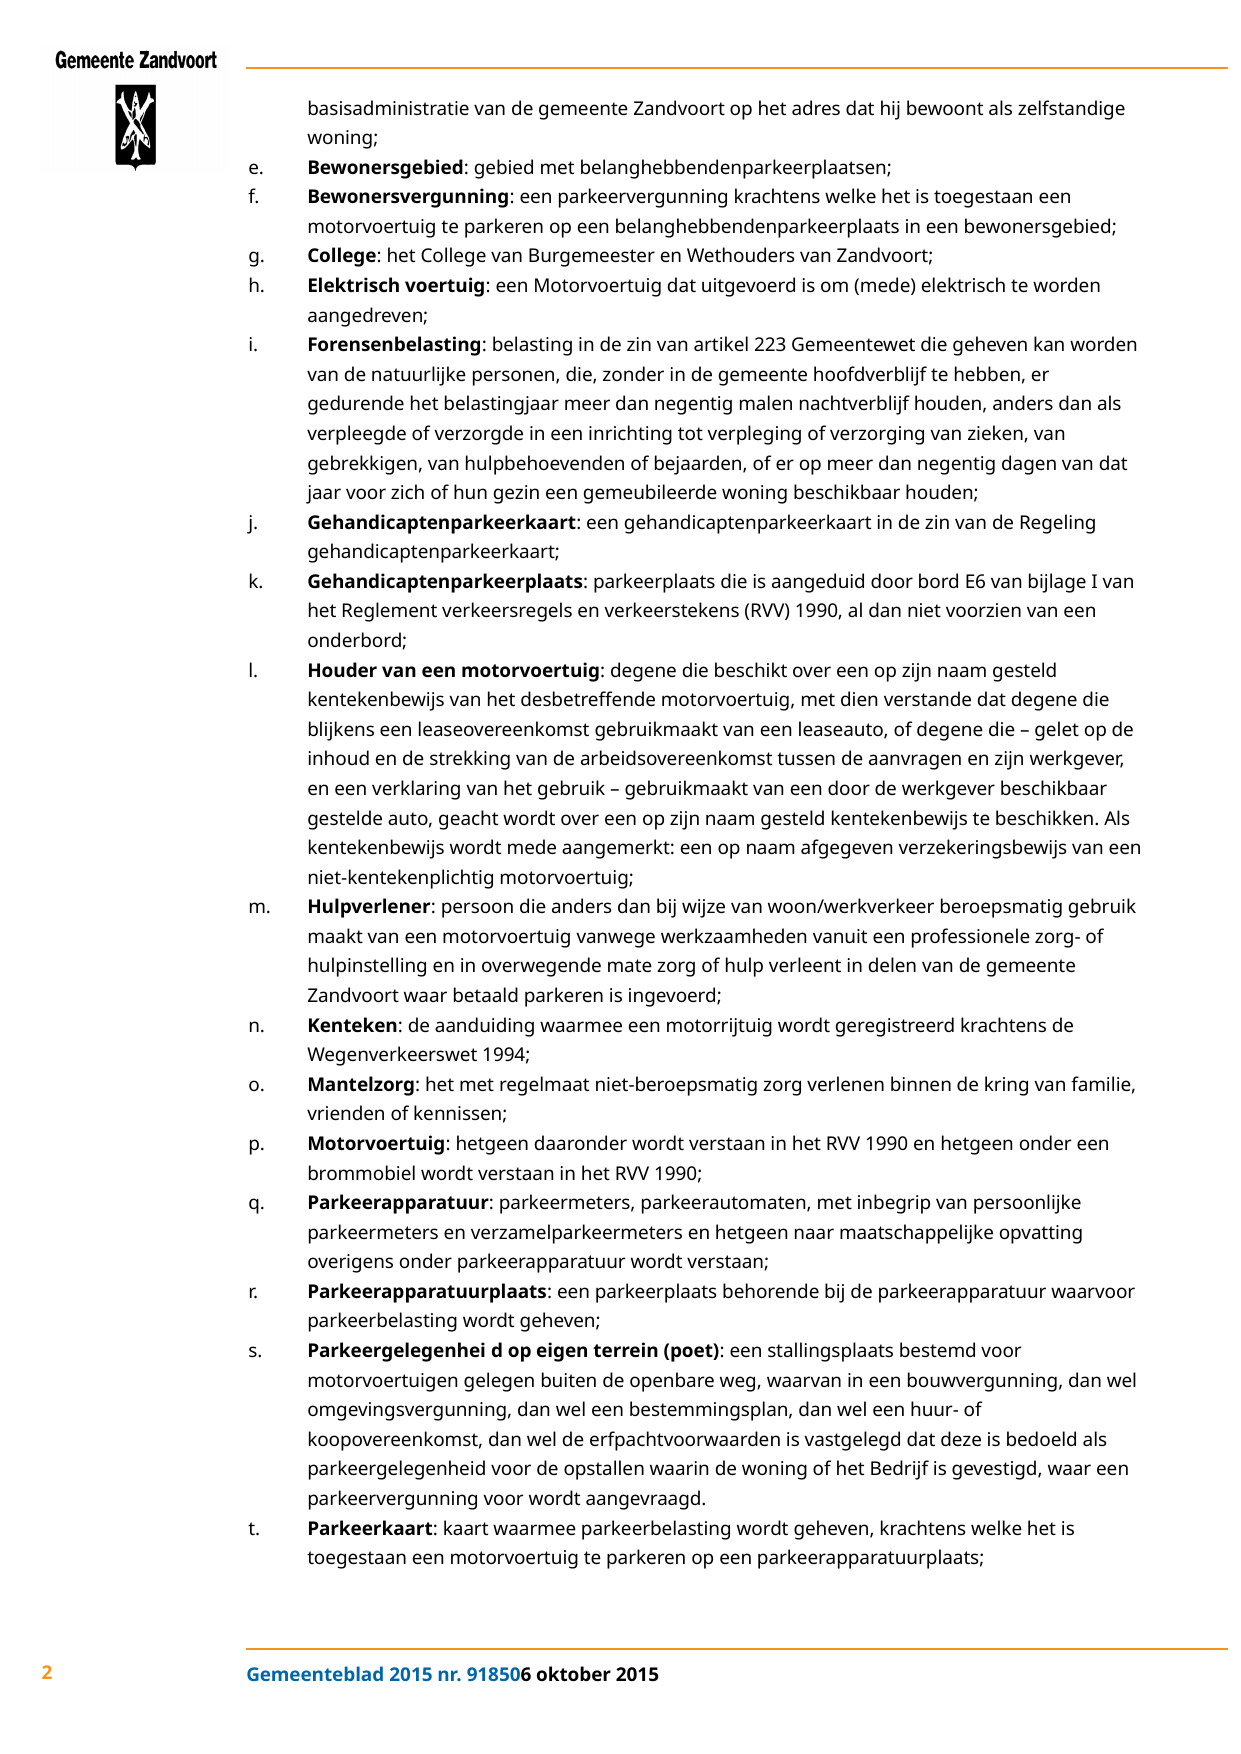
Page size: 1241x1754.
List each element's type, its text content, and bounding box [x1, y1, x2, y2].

list Parkeerapparatuur: parkeermeters, parkeerautomaten, met inbegrip van persoonlijke parkeermeters en verzamelparkeermeters en hetgeen naar maatschappelijke opvatting overigens onder parkeerapparatuur wordt verstaan; [248, 1189, 1152, 1274]
list College: het College van Burgemeester en Wethouders van Zandvoort; [248, 243, 1152, 268]
list Gehandicaptenparkeerkaart: een gehandicaptenparkeerkaart in de zin van de Regeling gehandicaptenparkeerkaart; [248, 509, 1152, 564]
list Elektrisch voertuig: een Motorvoertuig dat uitgevoerd is om (mede) elektrisch te worden aangedreven; [248, 272, 1152, 328]
list Mantelzorg: het met regelmaat niet-beroepsmatig zorg verlenen binnen de kring van familie, vrienden of kennissen; [248, 1071, 1152, 1126]
list Hulpverlener: persoon die anders dan bij wijze van woon/werkverkeer beroepsmatig gebruik maakt van een motorvoertuig vanwege werkzaamheden vanuit een professionele zorg- of hulpinstelling en in overwegende mate zorg of hulp verleent in delen van de gemeente Zandvoort waar betaald parkeren is ingevoerd; [248, 893, 1152, 1008]
list Parkeergelegenhei d op eigen terrein (poet): een stallingsplaats bestemd voor motorvoertuigen gelegen buiten de openbare weg, waarvan in een bouwvergunning, dan wel omgevingsvergunning, dan wel een bestemmingsplan, dan wel een huur- of koopovereenkomst, dan wel de erfpachtvoorwaarden is vastgelegd dat deze is bedoeld als parkeergelegenheid voor de opstallen waarin de woning of het Bedrijf is gevestigd, waar een parkeervergunning voor wordt aangevraagd. [248, 1337, 1152, 1511]
list Houder van een motorvoertuig: degene die beschikt over een op zijn naam gesteld kentekenbewijs van het desbetreffende motorvoertuig, met dien verstande dat degene die blijkens een leaseovereenkomst gebruikmaakt van een leaseauto, of degene die – gelet op de inhoud en de strekking van de arbeidsovereenkomst tussen de aanvragen en zijn werkgever, en een verklaring van het gebruik – gebruikmaakt van een door de werkgever beschikbaar gestelde auto, geacht wordt over een op zijn naam gesteld kentekenbewijs te beschikken. Als kentekenbewijs wordt mede aangemerkt: een op naam afgegeven verzekeringsbewijs van een niet-kentekenplichtig motorvoertuig; [248, 657, 1152, 890]
list Bewonersgebied: gebied met belanghebbendenparkeerplaatsen; [248, 154, 1152, 180]
list basisadministratie van de gemeente Zandvoort op het adres dat hij bewoont als zelfstandige woning; [248, 95, 1152, 150]
list Kenteken: de aanduiding waarmee een motorrijtuig wordt geregistreerd krachtens de Wegenverkeerswet 1994; [248, 1012, 1152, 1067]
list Bewonersvergunning: een parkeervergunning krachtens welke het is toegestaan een motorvoertuig te parkeren op een belanghebbendenparkeerplaats in een bewonersgebied; [248, 183, 1152, 239]
list Parkeerapparatuurplaats: een parkeerplaats behorende bij de parkeerapparatuur waarvoor parkeerbelasting wordt geheven; [248, 1278, 1152, 1333]
list Gehandicaptenparkeerplaats: parkeerplaats die is aangeduid door bord E6 van bijlage I van het Reglement verkeersregels en verkeerstekens (RVV) 1990, al dan niet voorzien van een onderbord; [248, 568, 1152, 653]
list Forensenbelasting: belasting in de zin van artikel 223 Gemeentewet die geheven kan worden van de natuurlijke personen, die, zonder in de gemeente hoofdverblijf te hebben, er gedurende het belastingjaar meer dan negentig malen nachtverblijf houden, anders dan als verpleegde of verzorgde in een inrichting tot verpleging of verzorging van zieken, van gebrekkigen, van hulpbehoevenden of bejaarden, of er op meer dan negentig dagen van dat jaar voor zich of hun gezin een gemeubileerde woning beschikbaar houden; [248, 331, 1152, 505]
list Parkeerkaart: kaart waarmee parkeerbelasting wordt geheven, krachtens welke het is toegestaan een motorvoertuig te parkeren op een parkeerapparatuurplaats; [248, 1515, 1152, 1570]
picture [41, 47, 231, 172]
list Motorvoertuig: hetgeen daaronder wordt verstaan in het RVV 1990 en hetgeen onder een brommobiel wordt verstaan in het RVV 1990; [248, 1130, 1152, 1186]
